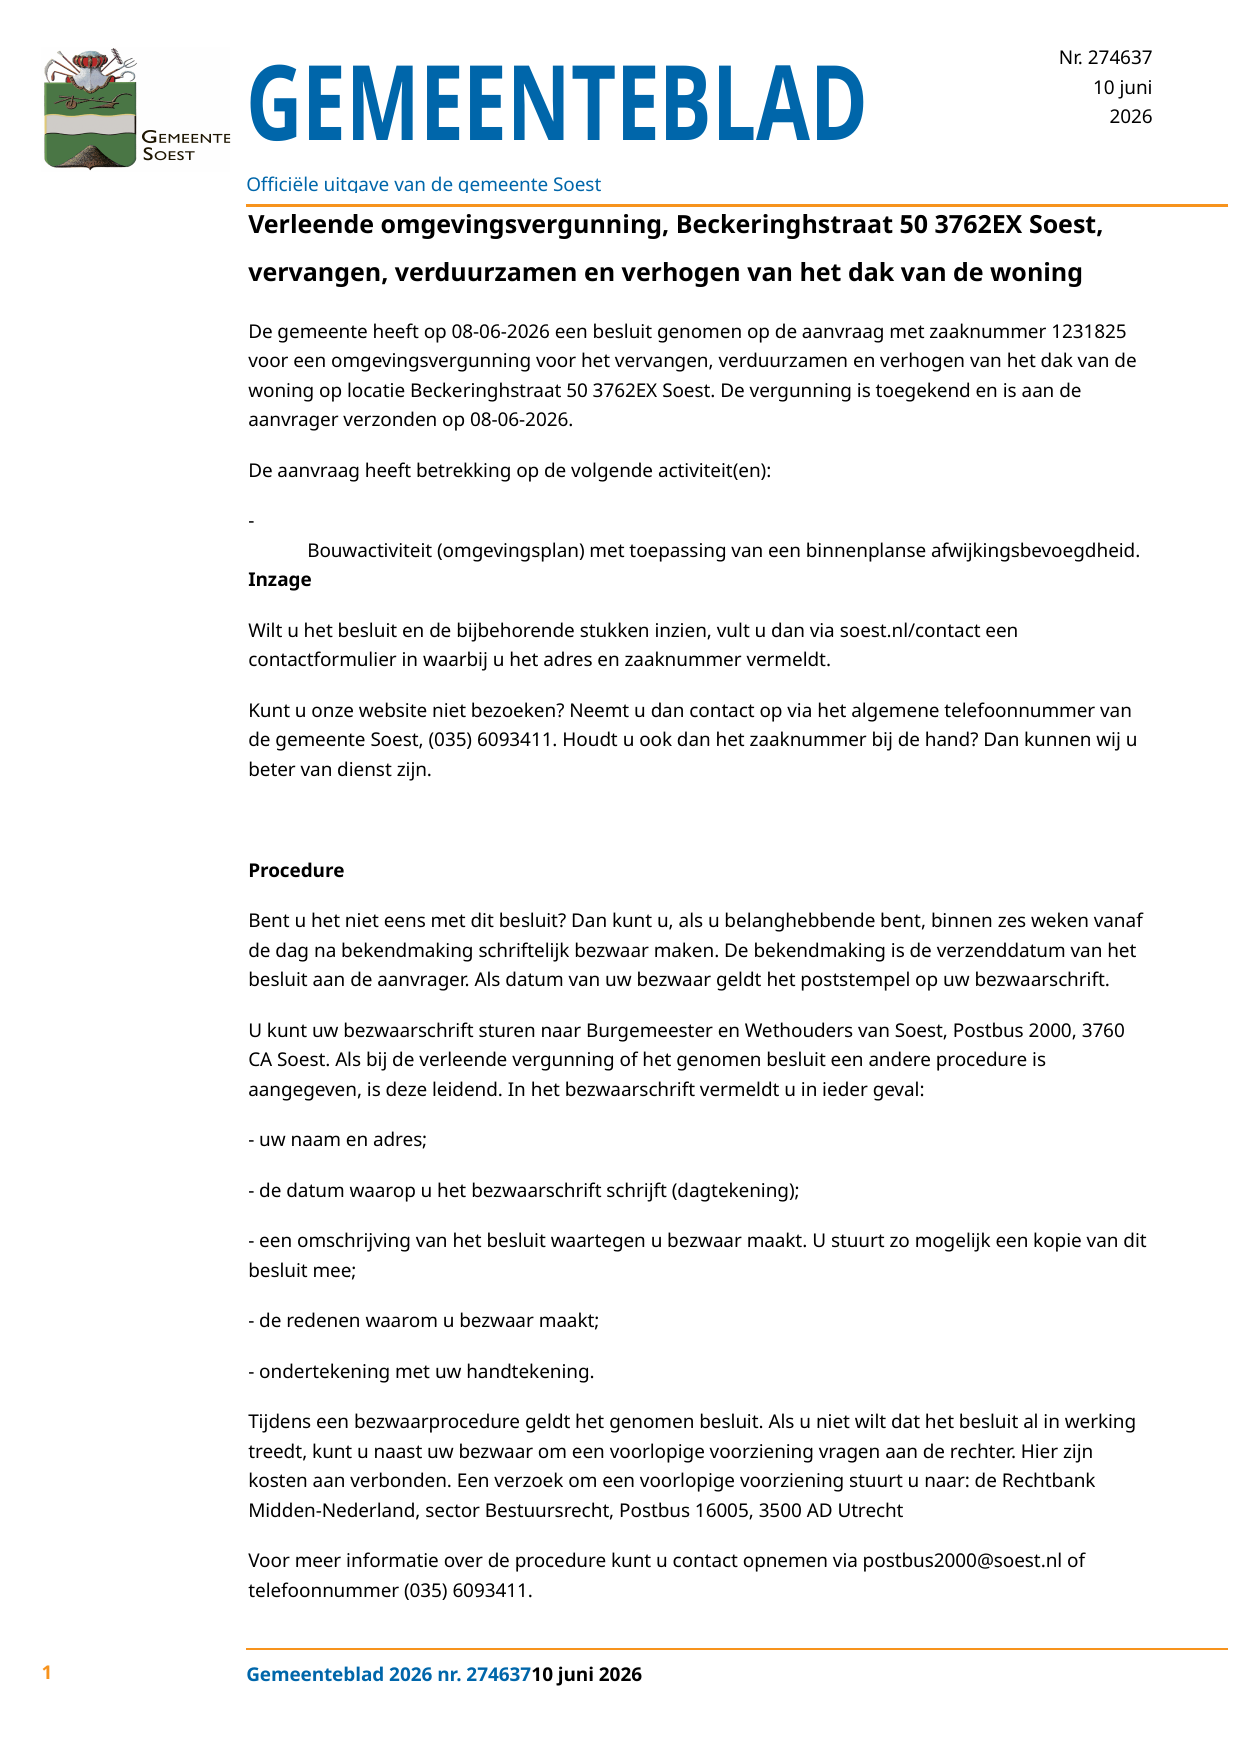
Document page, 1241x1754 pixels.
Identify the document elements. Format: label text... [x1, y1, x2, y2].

text U kunt uw bezwaarschrift sturen naar Burgemeester en Wethouders van Soest, Postbus 2000, 3760 CA Soest. Als bij de verleende vergunning of het genomen besluit een andere procedure is aangegeven, is deze leidend. In het bezwaarschrift vermeldt u in ieder geval: [248, 1017, 1152, 1102]
text - de redenen waarom u bezwaar maakt; [248, 1307, 1152, 1333]
text - ondertekening met uw handtekening. [248, 1358, 1152, 1384]
text Procedure [248, 857, 1152, 883]
text De gemeente heeft op 08-06-2026 een besluit genomen op de aanvraag met zaaknummer 1231825 voor een omgevingsvergunning voor het vervangen, verduurzamen en verhogen van het dak van de woning op locatie Beckeringhstraat 50 3762EX Soest. De vergunning is toegekend en is aan de aanvrager verzonden op 08-06-2026. [248, 318, 1152, 432]
text Bent u het niet eens met dit besluit? Dan kunt u, als u belanghebbende bent, binnen zes weken vanaf de dag na bekendmaking schriftelijk bezwaar maken. De bekendmaking is de verzenddatum van het besluit aan de aanvrager. Als datum van uw bezwaar geldt het poststempel op uw bezwaarschrift. [248, 907, 1152, 992]
picture [41, 47, 231, 172]
text Verleende omgevingsvergunning, Beckeringhstraat 50 3762EX Soest, vervangen, verduurzamen en verhogen van het dak van de woning [248, 207, 1152, 288]
text Wilt u het besluit en de bijbehorende stukken inzien, vult u dan via soest.nl/contact een contactformulier in waarbij u het adres en zaaknummer vermeldt. [248, 617, 1152, 672]
text Voor meer informatie over de procedure kunt u contact opnemen via postbus2000@soest.nl of telefoonnummer (035) 6093411. [248, 1547, 1152, 1603]
list Bouwactiviteit (omgevingsplan) met toepassing van een binnenplanse afwijkingsbevoegdheid. [248, 537, 1152, 563]
text Inzage [248, 567, 1152, 592]
text Kunt u onze website niet bezoeken? Neemt u dan contact op via het algemene telefoonnummer van de gemeente Soest, (035) 6093411. Houdt u ook dan het zaaknummer bij de hand? Dan kunnen wij u beter van dienst zijn. [248, 697, 1152, 782]
text - uw naam en adres; [248, 1127, 1152, 1152]
text Tijdens een bezwaarprocedure geldt het genomen besluit. Als u niet wilt dat het besluit al in werking treedt, kunt u naast uw bezwaar om een voorlopige voorziening vragen aan de rechter. Hier zijn kosten aan verbonden. Een verzoek om een voorlopige voorziening stuurt u naar: de Rechtbank Midden-Nederland, sector Bestuursrecht, Postbus 16005, 3500 AD Utrecht [248, 1408, 1152, 1523]
text De aanvraag heeft betrekking op de volgende activiteit(en): [248, 457, 1152, 483]
text - een omschrijving van het besluit waartegen u bezwaar maakt. U stuurt zo mogelijk een kopie van dit besluit mee; [248, 1227, 1152, 1283]
text - de datum waarop u het bezwaarschrift schrijft (dagtekening); [248, 1177, 1152, 1203]
